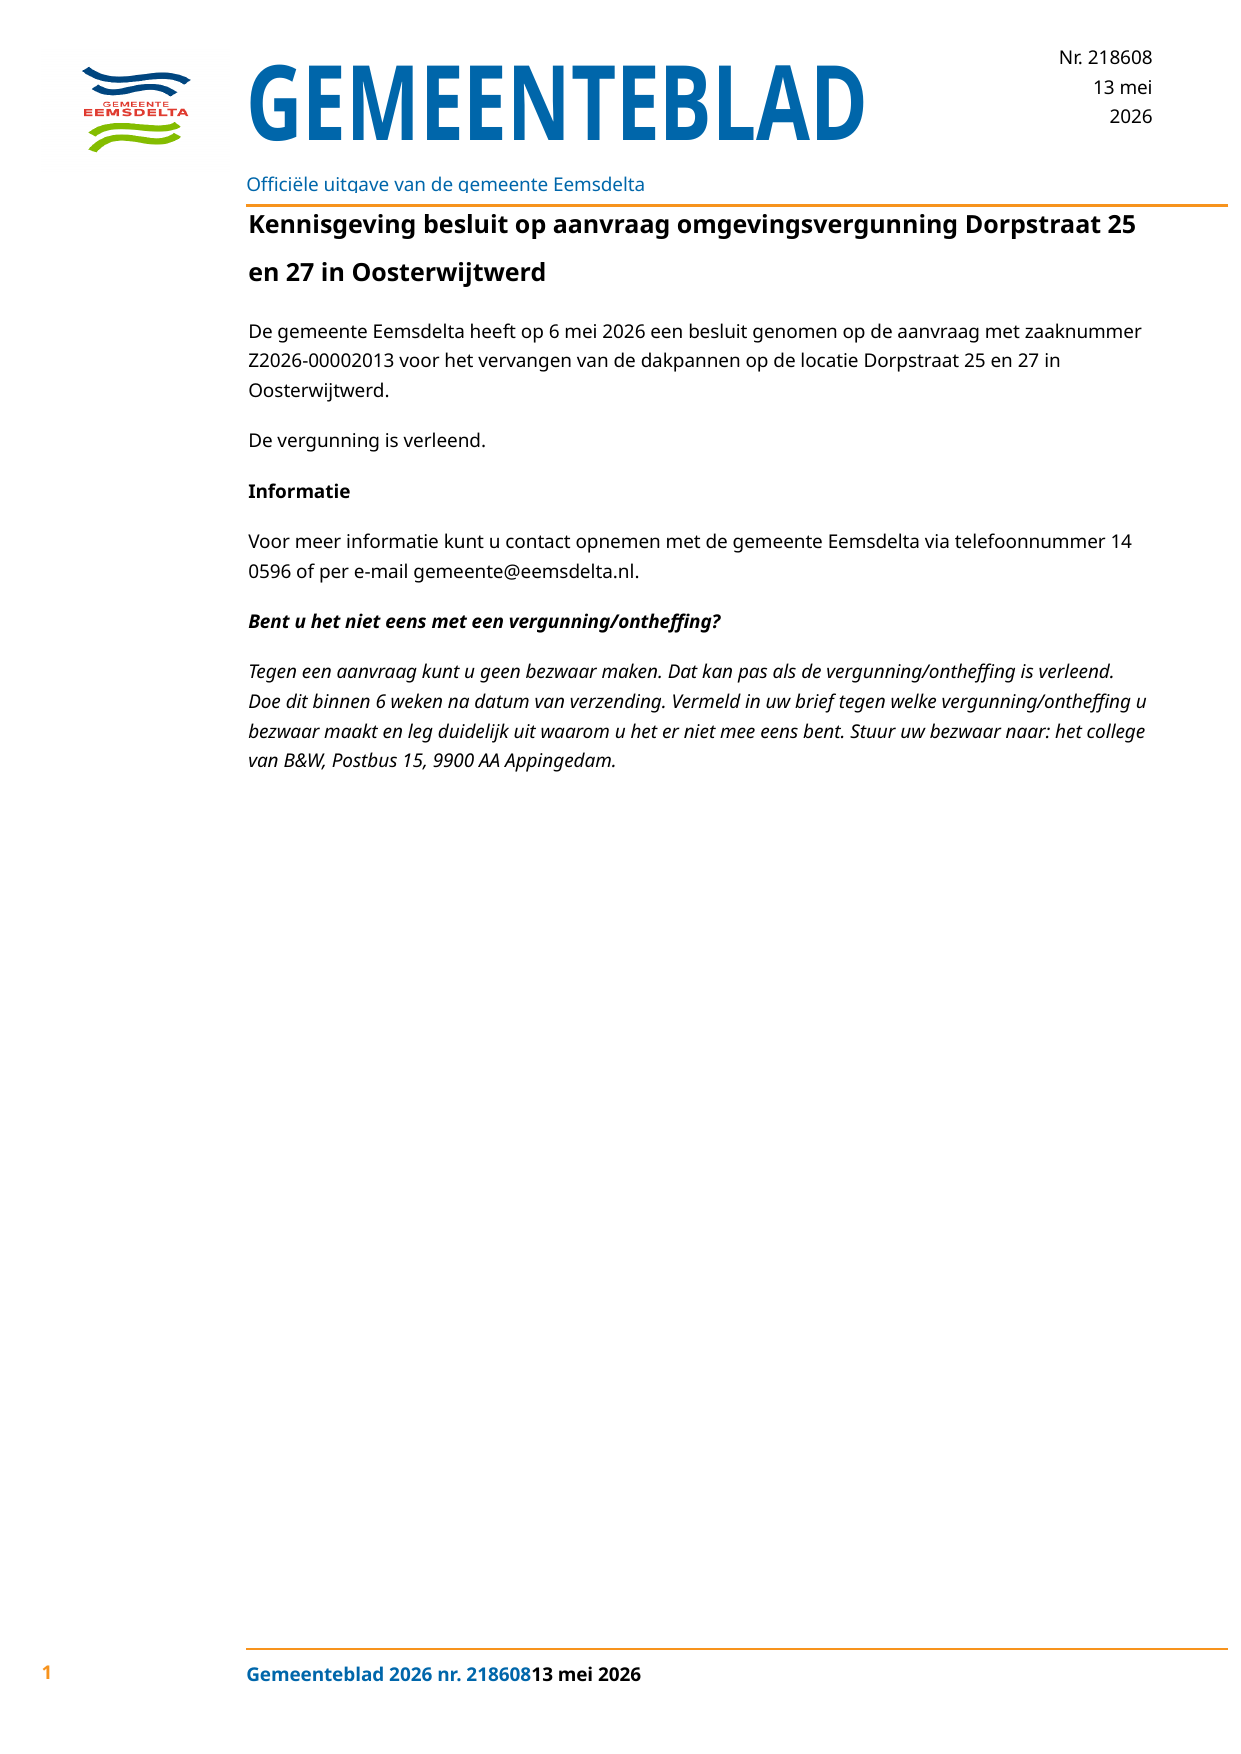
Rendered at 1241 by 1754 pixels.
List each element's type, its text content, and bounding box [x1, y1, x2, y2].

text De vergunning is verleend. [248, 427, 1152, 453]
text Informatie [248, 478, 1152, 504]
text De gemeente Eemsdelta heeft op 6 mei 2026 een besluit genomen op de aanvraag met zaaknummer Z2026-00002013 voor het vervangen van de dakpannen op de locatie Dorpstraat 25 en 27 in Oosterwijtwerd. [248, 318, 1152, 403]
picture [41, 47, 231, 172]
text Tegen een aanvraag kunt u geen bezwaar maken. Dat kan pas als de vergunning/ontheffing is verleend. Doe dit binnen 6 weken na datum van verzending. Vermeld in uw brief tegen welke vergunning/ontheffing u bezwaar maakt en leg duidelijk uit waarom u het er niet mee eens bent. Stuur uw bezwaar naar: het college van B&W, Postbus 15, 9900 AA Appingedam. [248, 659, 1152, 773]
text Bent u het niet eens met een vergunning/ontheffing? [248, 608, 1152, 634]
text Voor meer informatie kunt u contact opnemen met de gemeente Eemsdelta via telefoonnummer 14 0596 of per e-mail gemeente@eemsdelta.nl. [248, 528, 1152, 584]
text Kennisgeving besluit op aanvraag omgevingsvergunning Dorpstraat 25 en 27 in Oosterwijtwerd [248, 207, 1152, 288]
